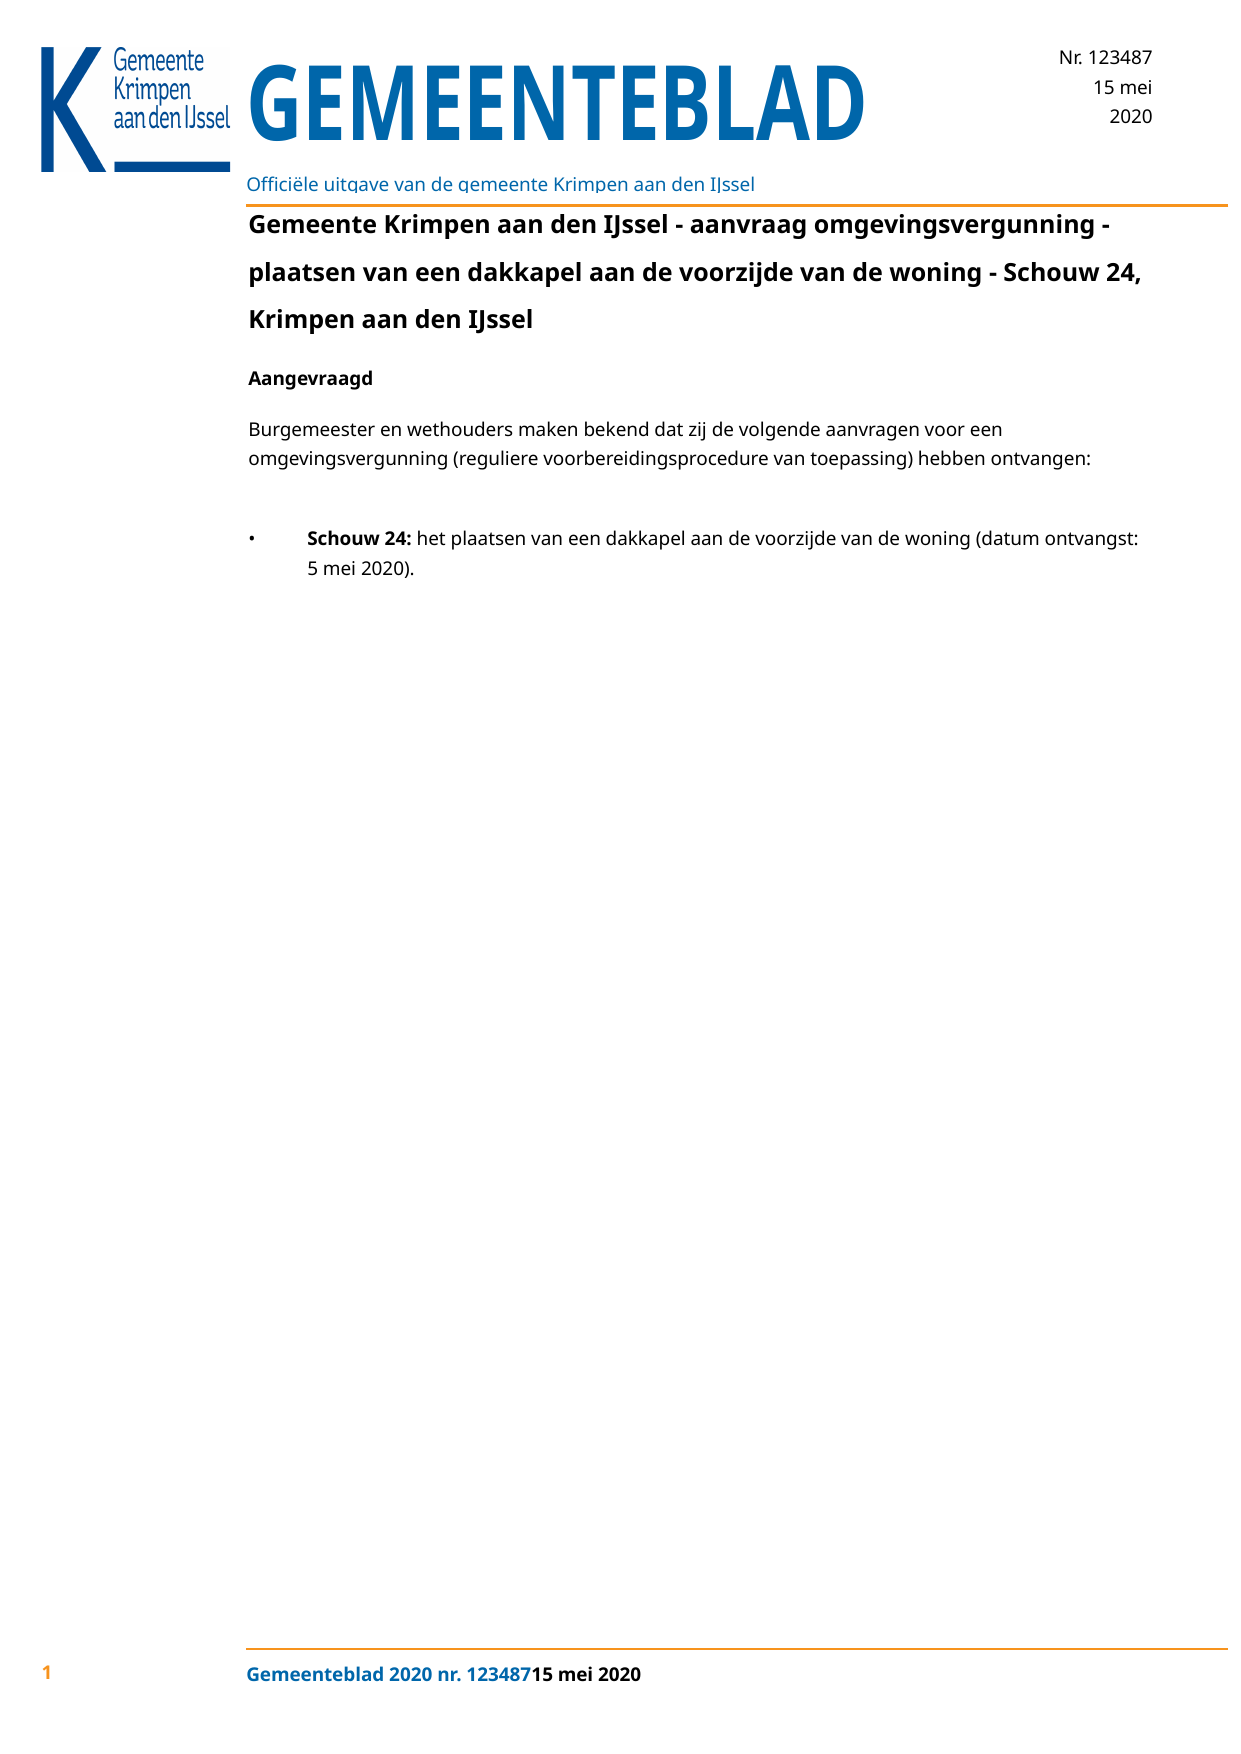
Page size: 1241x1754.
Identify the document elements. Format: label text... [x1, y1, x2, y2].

text Burgemeester en wethouders maken bekend dat zij de volgende aanvragen voor een omgevingsvergunning (reguliere voorbereidingsprocedure van toepassing) hebben ontvangen: [248, 416, 1152, 471]
text Gemeente Krimpen aan den IJssel - aanvraag omgevingsvergunning - plaatsen van een dakkapel aan de voorzijde van de woning - Schouw 24, Krimpen aan den IJssel [248, 207, 1152, 336]
text Aangevraagd [248, 366, 1152, 391]
picture [41, 47, 231, 172]
list Schouw 24: het plaatsen van een dakkapel aan de voorzijde van de woning (datum ontvangst: 5 mei 2020). [248, 526, 1152, 581]
